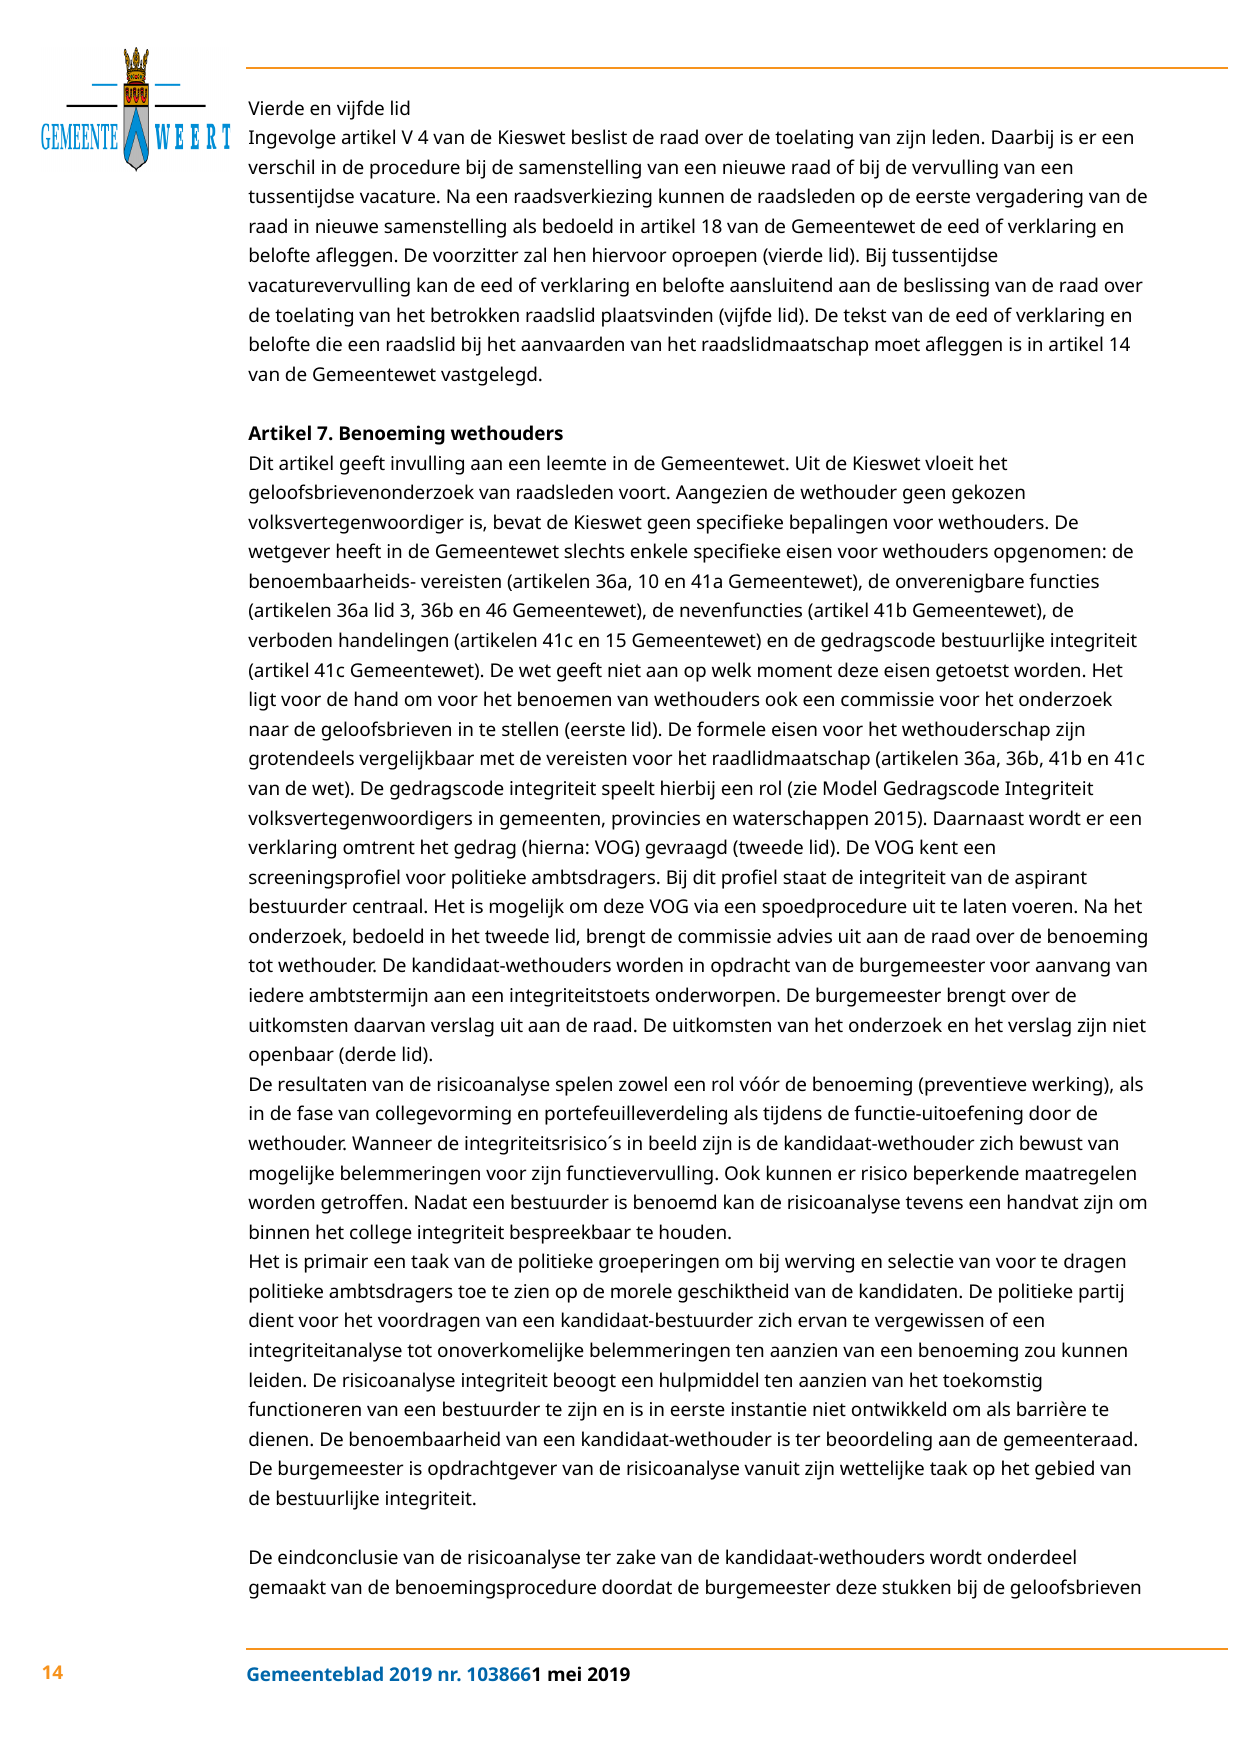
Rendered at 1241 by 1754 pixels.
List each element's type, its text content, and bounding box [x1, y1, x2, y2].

text Dit artikel geeft invulling aan een leemte in de Gemeentewet. Uit de Kieswet vloeit het geloofsbrievenonderzoek van raadsleden voort. Aangezien de wethouder geen gekozen volksvertegenwoordiger is, bevat de Kieswet geen specifieke bepalingen voor wethouders. De wetgever heeft in de Gemeentewet slechts enkele specifieke eisen voor wethouders opgenomen: de benoembaarheids- vereisten (artikelen 36a, 10 en 41a Gemeentewet), de onverenigbare functies (artikelen 36a lid 3, 36b en 46 Gemeentewet), de nevenfuncties (artikel 41b Gemeentewet), de verboden handelingen (artikelen 41c en 15 Gemeentewet) en de gedragscode bestuurlijke integriteit (artikel 41c Gemeentewet). De wet geeft niet aan op welk moment deze eisen getoetst worden. Het ligt voor de hand om voor het benoemen van wethouders ook een commissie voor het onderzoek naar de geloofsbrieven in te stellen (eerste lid). De formele eisen voor het wethouderschap zijn grotendeels vergelijkbaar met de vereisten voor het raadlidmaatschap (artikelen 36a, 36b, 41b en 41c van de wet). De gedragscode integriteit speelt hierbij een rol (zie Model Gedragscode Integriteit volksvertegenwoordigers in gemeenten, provincies en waterschappen 2015). Daarnaast wordt er een verklaring omtrent het gedrag (hierna: VOG) gevraagd (tweede lid). De VOG kent een screeningsprofiel voor politieke ambtsdragers. Bij dit profiel staat de integriteit van de aspirant bestuurder centraal. Het is mogelijk om deze VOG via een spoedprocedure uit te laten voeren. Na het onderzoek, bedoeld in het tweede lid, brengt de commissie advies uit aan de raad over de benoeming tot wethouder. De kandidaat-wethouders worden in opdracht van de burgemeester voor aanvang van iedere ambtstermijn aan een integriteitstoets onderworpen. De burgemeester brengt over de uitkomsten daarvan verslag uit aan de raad. De uitkomsten van het onderzoek en het verslag zijn niet openbaar (derde lid). [248, 450, 1152, 1067]
text De resultaten van de risicoanalyse spelen zowel een rol vóór de benoeming (preventieve werking), als in de fase van collegevorming en portefeuilleverdeling als tijdens de functie-uitoefening door de wethouder. Wanneer de integriteitsrisico´s in beeld zijn is de kandidaat-wethouder zich bewust van mogelijke belemmeringen voor zijn functievervulling. Ook kunnen er risico beperkende maatregelen worden getroffen. Nadat een bestuurder is benoemd kan de risicoanalyse tevens een handvat zijn om binnen het college integriteit bespreekbaar te houden. [248, 1071, 1152, 1245]
picture [41, 47, 231, 172]
text Artikel 7. Benoeming wethouders [248, 420, 1152, 446]
text Ingevolge artikel V 4 van de Kieswet beslist de raad over de toelating van zijn leden. Daarbij is er een verschil in de procedure bij de samenstelling van een nieuwe raad of bij de vervulling van een tussentijdse vacature. Na een raadsverkiezing kunnen de raadsleden op de eerste vergadering van de raad in nieuwe samenstelling als bedoeld in artikel 18 van de Gemeentewet de eed of verklaring en belofte afleggen. De voorzitter zal hen hiervoor oproepen (vierde lid). Bij tussentijdse vacaturevervulling kan de eed of verklaring en belofte aansluitend aan de beslissing van de raad over de toelating van het betrokken raadslid plaatsvinden (vijfde lid). De tekst van de eed of verklaring en belofte die een raadslid bij het aanvaarden van het raadslidmaatschap moet afleggen is in artikel 14 van de Gemeentewet vastgelegd. [248, 124, 1152, 387]
text Vierde en vijfde lid [248, 95, 1152, 121]
text De eindconclusie van de risicoanalyse ter zake van de kandidaat-wethouders wordt onderdeel gemaakt van de benoemingsprocedure doordat de burgemeester deze stukken bij de geloofsbrieven [248, 1544, 1152, 1600]
text Het is primair een taak van de politieke groeperingen om bij werving en selectie van voor te dragen politieke ambtsdragers toe te zien op de morele geschiktheid van de kandidaten. De politieke partij dient voor het voordragen van een kandidaat-bestuurder zich ervan te vergewissen of een integriteitanalyse tot onoverkomelijke belemmeringen ten aanzien van een benoeming zou kunnen leiden. De risicoanalyse integriteit beoogt een hulpmiddel ten aanzien van het toekomstig functioneren van een bestuurder te zijn en is in eerste instantie niet ontwikkeld om als barrière te dienen. De benoembaarheid van een kandidaat-wethouder is ter beoordeling aan de gemeenteraad. De burgemeester is opdrachtgever van de risicoanalyse vanuit zijn wettelijke taak op het gebied van de bestuurlijke integriteit. [248, 1248, 1152, 1511]
